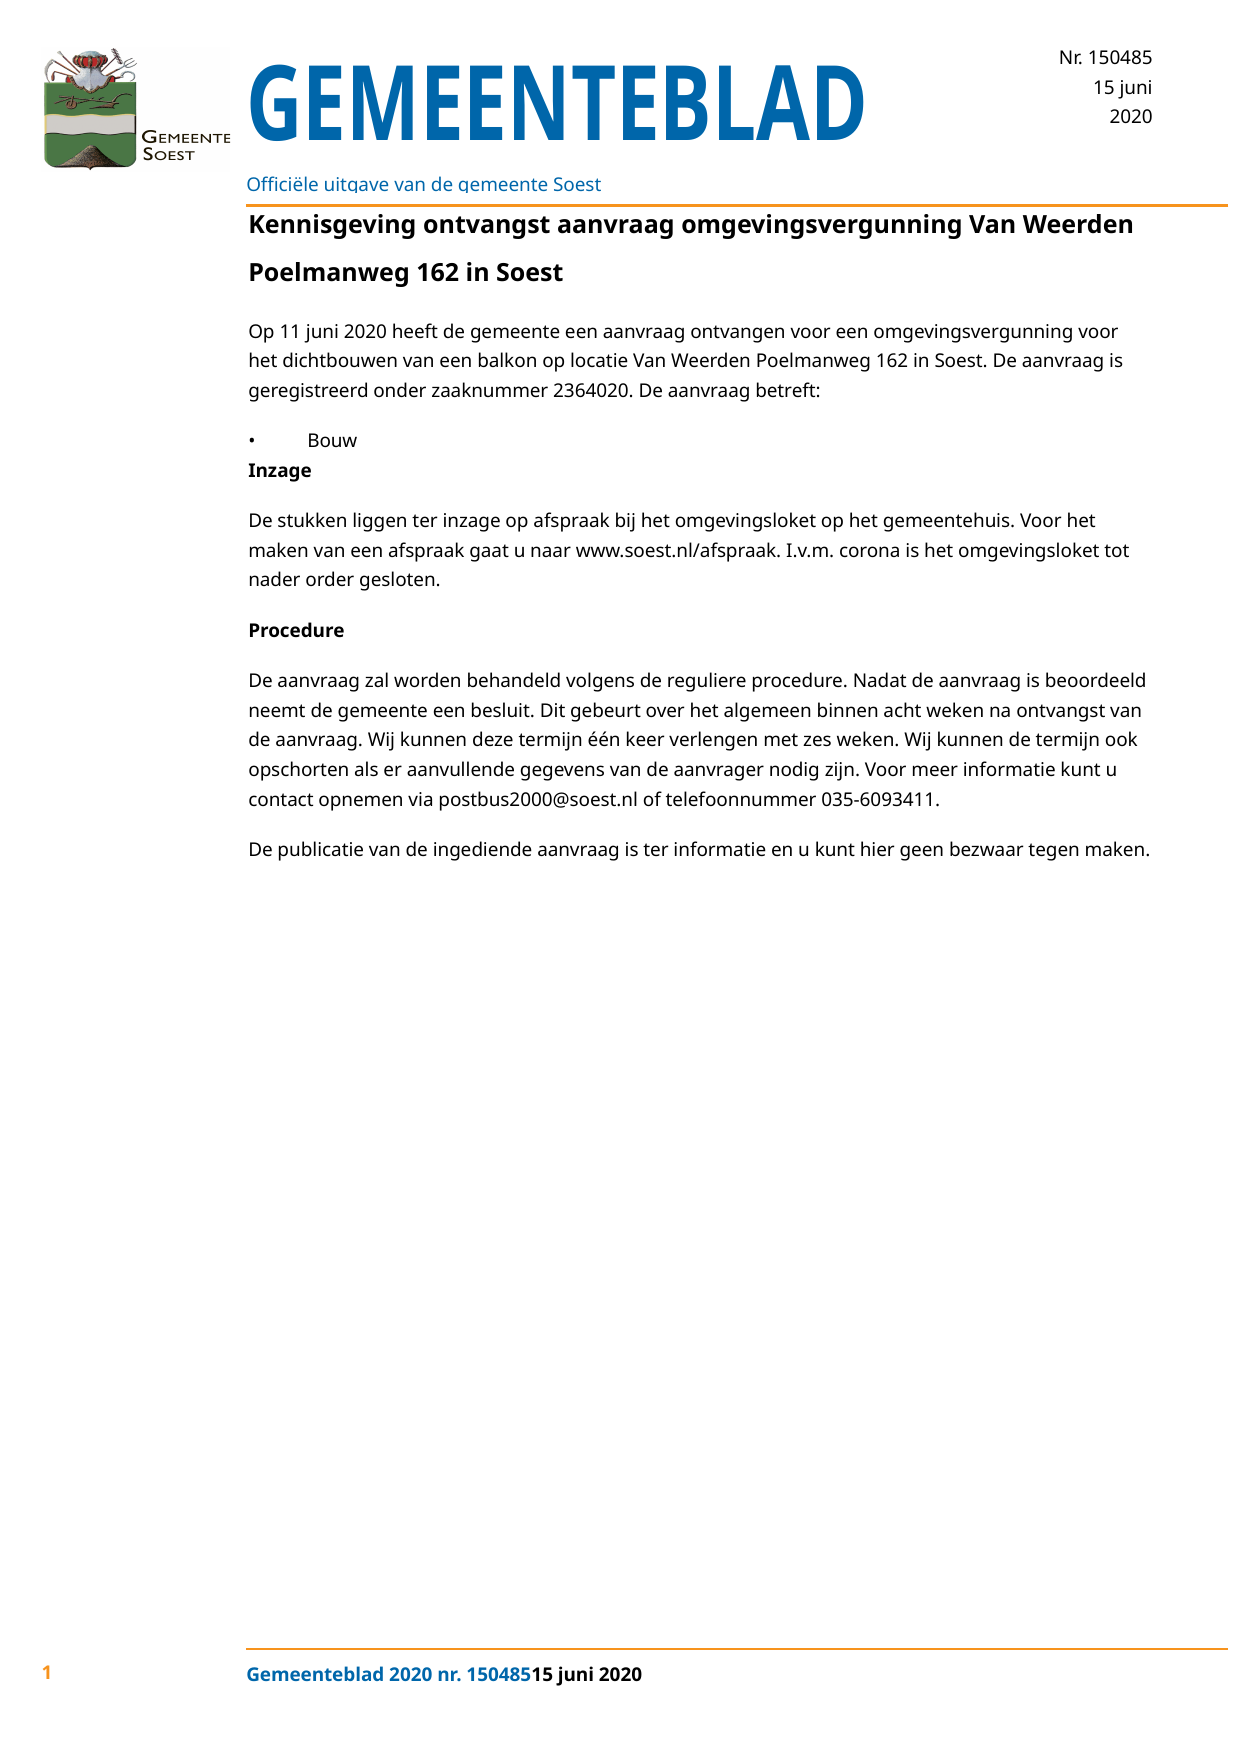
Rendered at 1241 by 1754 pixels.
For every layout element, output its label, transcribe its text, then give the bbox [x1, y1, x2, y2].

text De aanvraag zal worden behandeld volgens de reguliere procedure. Nadat de aanvraag is beoordeeld neemt de gemeente een besluit. Dit gebeurt over het algemeen binnen acht weken na ontvangst van de aanvraag. Wij kunnen deze termijn één keer verlengen met zes weken. Wij kunnen de termijn ook opschorten als er aanvullende gegevens van de aanvrager nodig zijn. Voor meer informatie kunt u contact opnemen via postbus2000@soest.nl of telefoonnummer 035-6093411. [248, 667, 1152, 812]
picture [41, 47, 231, 172]
text Kennisgeving ontvangst aanvraag omgevingsvergunning Van Weerden Poelmanweg 162 in Soest [248, 207, 1152, 288]
text Inzage [248, 457, 1152, 483]
text De publicatie van de ingediende aanvraag is ter informatie en u kunt hier geen bezwaar tegen maken. [248, 836, 1152, 862]
text De stukken liggen ter inzage op afspraak bij het omgevingsloket op het gemeentehuis. Voor het maken van een afspraak gaat u naar www.soest.nl/afspraak. I.v.m. corona is het omgevingsloket tot nader order gesloten. [248, 507, 1152, 592]
text Op 11 juni 2020 heeft de gemeente een aanvraag ontvangen voor een omgevingsvergunning voor het dichtbouwen van een balkon op locatie Van Weerden Poelmanweg 162 in Soest. De aanvraag is geregistreerd onder zaaknummer 2364020. De aanvraag betreft: [248, 318, 1152, 403]
text Procedure [248, 617, 1152, 643]
list Bouw [248, 427, 1152, 453]
